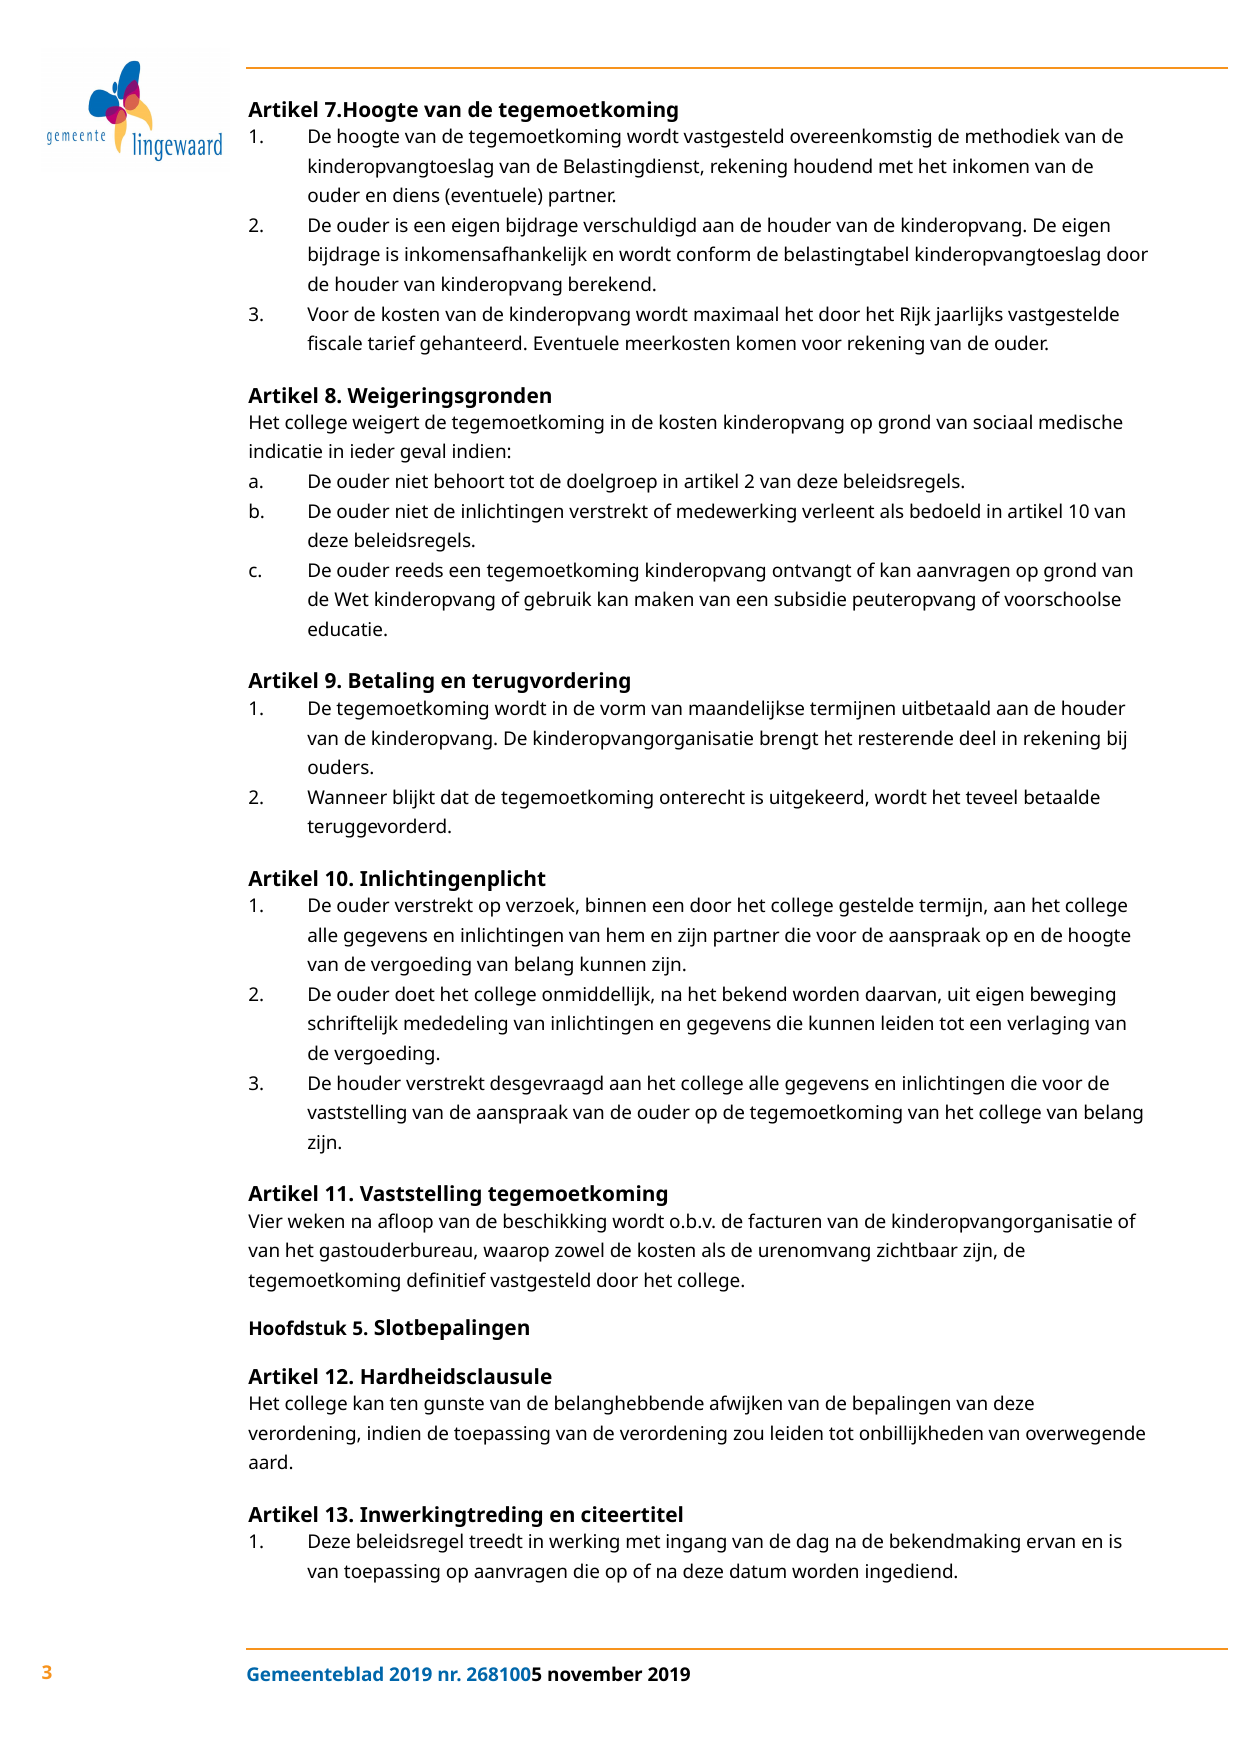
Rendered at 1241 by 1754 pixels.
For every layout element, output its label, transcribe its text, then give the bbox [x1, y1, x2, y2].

list Voor de kosten van de kinderopvang wordt maximaal het door het Rijk jaarlijks vastgestelde fiscale tarief gehanteerd. Eventuele meerkosten komen voor rekening van de ouder. [248, 301, 1152, 356]
text Artikel 13. Inwerkingtreding en citeertitel [248, 1500, 1152, 1528]
text Artikel 12. Hardheidsclausule [248, 1362, 1152, 1390]
list De ouder verstrekt op verzoek, binnen een door het college gestelde termijn, aan het college alle gegevens en inlichtingen van hem en zijn partner die voor de aanspraak op en de hoogte van de vergoeding van belang kunnen zijn. [248, 892, 1152, 977]
text Artikel 11. Vaststelling tegemoetkoming [248, 1179, 1152, 1208]
text Het college weigert de tegemoetkoming in de kosten kinderopvang op grond van sociaal medische indicatie in ieder geval indien: [248, 409, 1152, 464]
text Het college kan ten gunste van de belanghebbende afwijken van de bepalingen van deze verordening, indien de toepassing van de verordening zou leiden tot onbillijkheden van overwegende aard. [248, 1390, 1152, 1475]
list De ouder is een eigen bijdrage verschuldigd aan de houder van de kinderopvang. De eigen bijdrage is inkomensafhankelijk en wordt conform de belastingtabel kinderopvangtoeslag door de houder van kinderopvang berekend. [248, 212, 1152, 297]
list De ouder niet behoort tot de doelgroep in artikel 2 van deze beleidsregels. [248, 468, 1152, 494]
list Wanneer blijkt dat de tegemoetkoming onterecht is uitgekeerd, wordt het teveel betaalde teruggevorderd. [248, 784, 1152, 839]
list De tegemoetkoming wordt in de vorm van maandelijkse termijnen uitbetaald aan de houder van de kinderopvang. De kinderopvangorganisatie brengt het resterende deel in rekening bij ouders. [248, 695, 1152, 780]
text Artikel 7.Hoogte van de tegemoetkoming [248, 95, 1152, 123]
text Artikel 10. Inlichtingenplicht [248, 864, 1152, 892]
list Deze beleidsregel treedt in werking met ingang van de dag na de bekendmaking ervan en is van toepassing op aanvragen die op of na deze datum worden ingediend. [248, 1528, 1152, 1584]
text Artikel 9. Betaling en terugvordering [248, 667, 1152, 695]
text Vier weken na afloop van de beschikking wordt o.b.v. de facturen van de kinderopvangorganisatie of van het gastouderbureau, waarop zowel de kosten als de urenomvang zichtbaar zijn, de tegemoetkoming definitief vastgesteld door het college. [248, 1208, 1152, 1293]
picture [41, 47, 231, 172]
text Hoofdstuk 5. Slotbepalingen [248, 1313, 1152, 1341]
list De ouder doet het college onmiddellijk, na het bekend worden daarvan, uit eigen beweging schriftelijk mededeling van inlichtingen en gegevens die kunnen leiden tot een verlaging van de vergoeding. [248, 981, 1152, 1066]
list De ouder reeds een tegemoetkoming kinderopvang ontvangt of kan aanvragen op grond van de Wet kinderopvang of gebruik kan maken van een subsidie peuteropvang of voorschoolse educatie. [248, 557, 1152, 642]
list De houder verstrekt desgevraagd aan het college alle gegevens en inlichtingen die voor de vaststelling van de aanspraak van de ouder op de tegemoetkoming van het college van belang zijn. [248, 1070, 1152, 1155]
list De hoogte van de tegemoetkoming wordt vastgesteld overeenkomstig de methodiek van de kinderopvangtoeslag van de Belastingdienst, rekening houdend met het inkomen van de ouder en diens (eventuele) partner. [248, 123, 1152, 208]
text Artikel 8. Weigeringsgronden [248, 381, 1152, 409]
list De ouder niet de inlichtingen verstrekt of medewerking verleent als bedoeld in artikel 10 van deze beleidsregels. [248, 498, 1152, 553]
